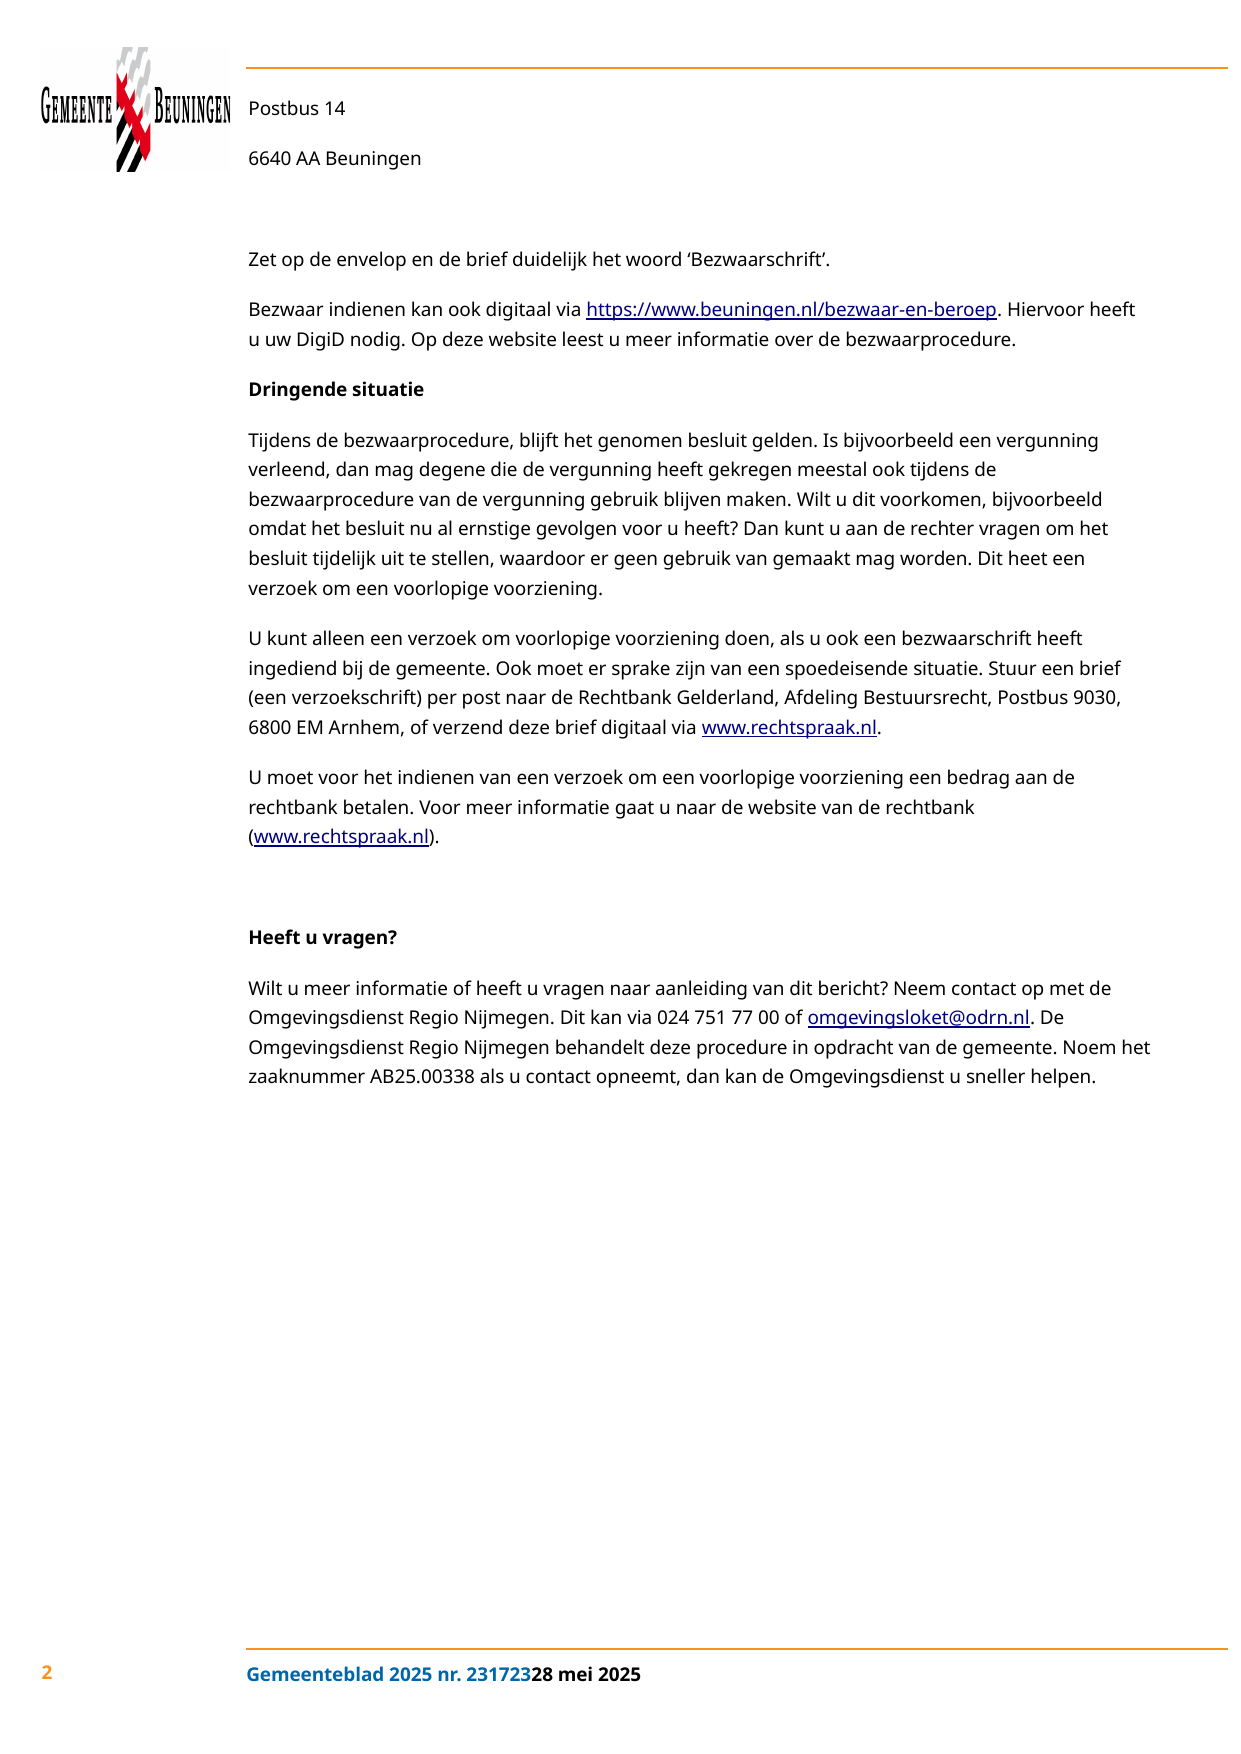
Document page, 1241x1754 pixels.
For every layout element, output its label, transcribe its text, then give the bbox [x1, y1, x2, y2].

text U moet voor het indienen van een verzoek om een voorlopige voorziening een bedrag aan de rechtbank betalen. Voor meer informatie gaat u naar de website van de rechtbank (www.rechtspraak.nl). [248, 764, 1152, 849]
text 6640 AA Beuningen [248, 145, 1152, 171]
text Bezwaar indienen kan ook digitaal via https://www.beuningen.nl/bezwaar-en-beroep. Hiervoor heeft u uw DigiD nodig. Op deze website leest u meer informatie over de bezwaarprocedure. [248, 296, 1152, 352]
text Tijdens de bezwaarprocedure, blijft het genomen besluit gelden. Is bijvoorbeeld een vergunning verleend, dan mag degene die de vergunning heeft gekregen meestal ook tijdens de bezwaarprocedure van de vergunning gebruik blijven maken. Wilt u dit voorkomen, bijvoorbeeld omdat het besluit nu al ernstige gevolgen voor u heeft? Dan kunt u aan de rechter vragen om het besluit tijdelijk uit te stellen, waardoor er geen gebruik van gemaakt mag worden. Dit heet een verzoek om een voorlopige voorziening. [248, 427, 1152, 601]
picture [41, 47, 231, 172]
text Dringende situatie [248, 376, 1152, 402]
text Zet op de envelop en de brief duidelijk het woord ‘Bezwaarschrift’. [248, 246, 1152, 272]
text U kunt alleen een verzoek om voorlopige voorziening doen, als u ook een bezwaarschrift heeft ingediend bij de gemeente. Ook moet er sprake zijn van een spoedeisende situatie. Stuur een brief (een verzoekschrift) per post naar de Rechtbank Gelderland, Afdeling Bestuursrecht, Postbus 9030, 6800 EM Arnhem, of verzend deze brief digitaal via www.rechtspraak.nl. [248, 625, 1152, 740]
text Wilt u meer informatie of heeft u vragen naar aanleiding van dit bericht? Neem contact op met de Omgevingsdienst Regio Nijmegen. Dit kan via 024 751 77 00 of omgevingsloket@odrn.nl. De Omgevingsdienst Regio Nijmegen behandelt deze procedure in opdracht van de gemeente. Noem het zaaknummer AB25.00338 als u contact opneemt, dan kan de Omgevingsdienst u sneller helpen. [248, 975, 1152, 1089]
text Postbus 14 [248, 95, 1152, 121]
text Heeft u vragen? [248, 924, 1152, 950]
